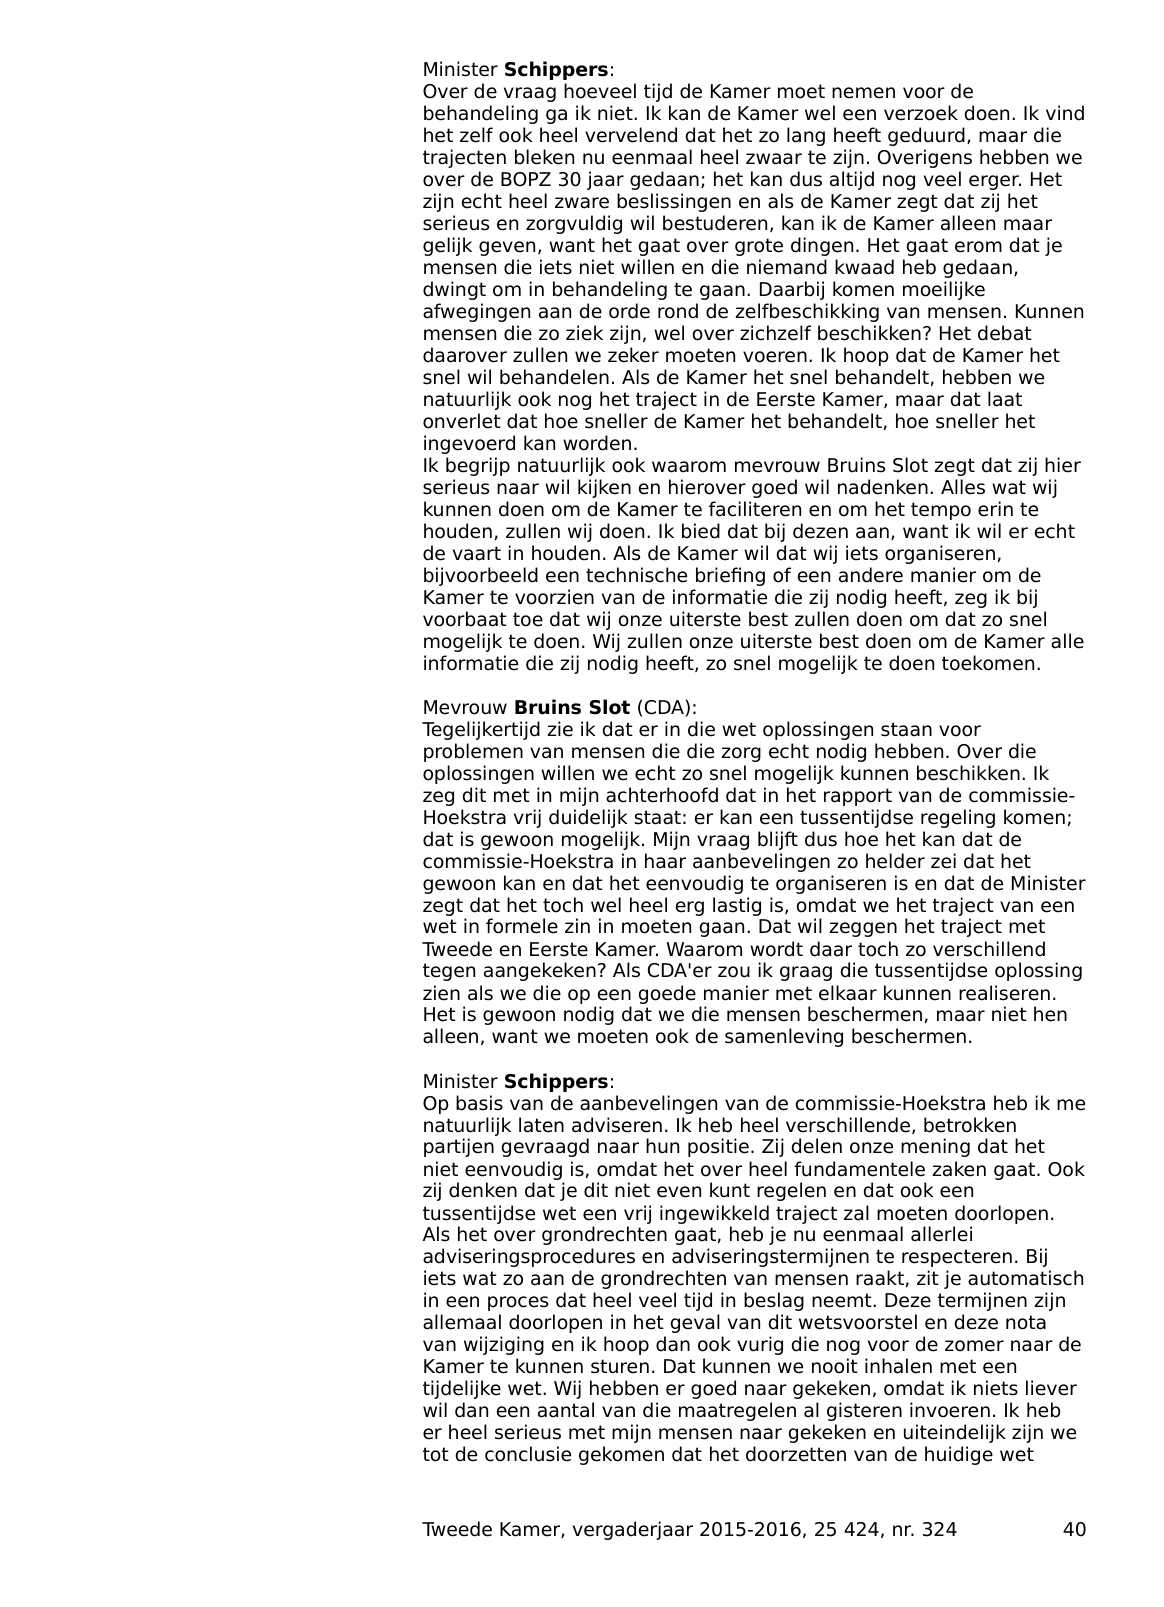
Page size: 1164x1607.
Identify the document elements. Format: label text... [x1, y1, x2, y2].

text Op basis van de aanbevelingen van de commissie-Hoekstra heb ik me natuurlijk laten adviseren. Ik heb heel verschillende, betrokken partijen gevraagd naar hun positie. Zij delen onze mening dat het niet eenvoudig is, omdat het over heel fundamentele zaken gaat. Ook zij denken dat je dit niet even kunt regelen en dat ook een tussentijdse wet een vrij ingewikkeld traject zal moeten doorlopen. Als het over grondrechten gaat, heb je nu eenmaal allerlei adviseringsprocedures en adviseringstermijnen te respecteren. Bij iets wat zo aan de grondrechten van mensen raakt, zit je automatisch in een proces dat heel veel tijd in beslag neemt. Deze termijnen zijn allemaal doorlopen in het geval van dit wetsvoorstel en deze nota van wijziging en ik hoop dan ook vurig die nog voor de zomer naar de Kamer te kunnen sturen. Dat kunnen we nooit inhalen met een tijdelijke wet. Wij hebben er goed naar gekeken, omdat ik niets liever wil dan een aantal van die maatregelen al gisteren invoeren. Ik heb er heel serieus met mijn mensen naar gekeken en uiteindelijk zijn we tot de conclusie gekomen dat het doorzetten van de huidige wet [422, 1092, 1087, 1466]
text Over de vraag hoeveel tijd de Kamer moet nemen voor de behandeling ga ik niet. Ik kan de Kamer wel een verzoek doen. Ik vind het zelf ook heel vervelend dat het zo lang heeft geduurd, maar die trajecten bleken nu eenmaal heel zwaar te zijn. Overigens hebben we over de BOPZ 30 jaar gedaan; het kan dus altijd nog veel erger. Het zijn echt heel zware beslissingen en als de Kamer zegt dat zij het serieus en zorgvuldig wil bestuderen, kan ik de Kamer alleen maar gelijk geven, want het gaat over grote dingen. Het gaat erom dat je mensen die iets niet willen en die niemand kwaad heb gedaan, dwingt om in behandeling te gaan. Daarbij komen moeilijke afwegingen aan de orde rond de zelfbeschikking van mensen. Kunnen mensen die zo ziek zijn, wel over zichzelf beschikken? Het debat daarover zullen we zeker moeten voeren. Ik hoop dat de Kamer het snel wil behandelen. Als de Kamer het snel behandelt, hebben we natuurlijk ook nog het traject in de Eerste Kamer, maar dat laat onverlet dat hoe sneller de Kamer het behandelt, hoe sneller het ingevoerd kan worden. [422, 81, 1087, 455]
text Minister Schippers: [422, 1071, 1087, 1092]
text Ik begrijp natuurlijk ook waarom mevrouw Bruins Slot zegt dat zij hier serieus naar wil kijken en hierover goed wil nadenken. Alles wat wij kunnen doen om de Kamer te faciliteren en om het tempo erin te houden, zullen wij doen. Ik bied dat bij dezen aan, want ik wil er echt de vaart in houden. Als de Kamer wil dat wij iets organiseren, bijvoorbeeld een technische briefing of een andere manier om de Kamer te voorzien van de informatie die zij nodig heeft, zeg ik bij voorbaat toe dat wij onze uiterste best zullen doen om dat zo snel mogelijk te doen. Wij zullen onze uiterste best doen om de Kamer alle informatie die zij nodig heeft, zo snel mogelijk te doen toekomen. [422, 455, 1087, 674]
text Minister Schippers: [422, 59, 1087, 81]
text Mevrouw Bruins Slot (CDA): [422, 697, 1087, 719]
text Tegelijkertijd zie ik dat er in die wet oplossingen staan voor problemen van mensen die die zorg echt nodig hebben. Over die oplossingen willen we echt zo snel mogelijk kunnen beschikken. Ik zeg dit met in mijn achterhoofd dat in het rapport van de commissie-Hoekstra vrij duidelijk staat: er kan een tussentijdse regeling komen; dat is gewoon mogelijk. Mijn vraag blijft dus hoe het kan dat de commissie-Hoekstra in haar aanbevelingen zo helder zei dat het gewoon kan en dat het eenvoudig te organiseren is en dat de Minister zegt dat het toch wel heel erg lastig is, omdat we het traject van een wet in formele zin in moeten gaan. Dat wil zeggen het traject met Tweede en Eerste Kamer. Waarom wordt daar toch zo verschillend tegen aangekeken? Als CDA'er zou ik graag die tussentijdse oplossing zien als we die op een goede manier met elkaar kunnen realiseren. Het is gewoon nodig dat we die mensen beschermen, maar niet hen alleen, want we moeten ook de samenleving beschermen. [422, 719, 1087, 1048]
